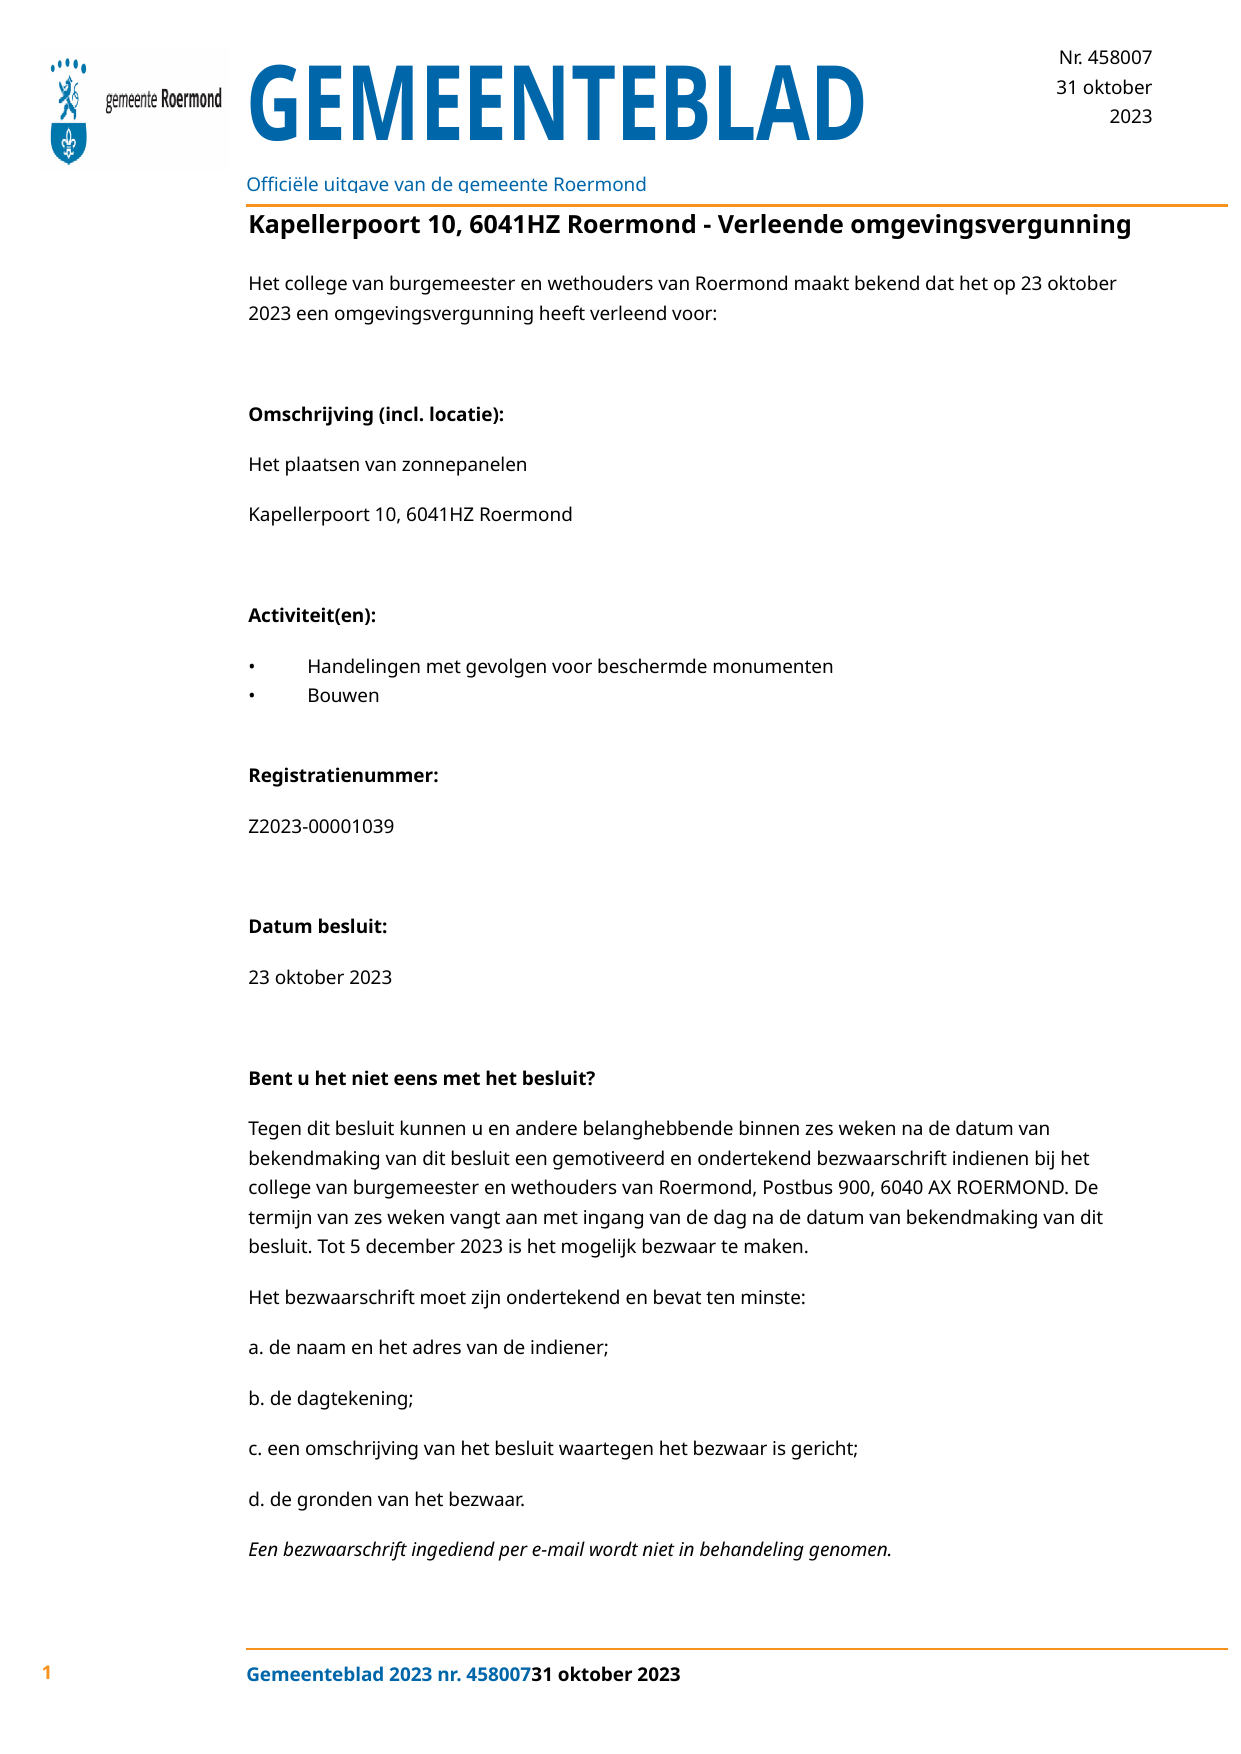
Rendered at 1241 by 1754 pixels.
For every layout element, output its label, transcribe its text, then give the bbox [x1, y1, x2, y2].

text Een bezwaarschrift ingediend per e-mail wordt niet in behandeling genomen. [248, 1536, 1152, 1562]
text b. de dagtekening; [248, 1385, 1152, 1411]
text Activiteit(en): [248, 602, 1152, 628]
text Kapellerpoort 10, 6041HZ Roermond - Verleende omgevingsvergunning [248, 207, 1152, 241]
list Bouwen [248, 682, 1152, 708]
text a. de naam en het adres van de indiener; [248, 1334, 1152, 1360]
text Kapellerpoort 10, 6041HZ Roermond [248, 502, 1152, 527]
text Registratienummer: [248, 762, 1152, 788]
text Datum besluit: [248, 914, 1152, 939]
text Het plaatsen van zonnepanelen [248, 451, 1152, 477]
text Tegen dit besluit kunnen u en andere belanghebbende binnen zes weken na de datum van bekendmaking van dit besluit een gemotiveerd en ondertekend bezwaarschrift indienen bij het college van burgemeester en wethouders van Roermond, Postbus 900, 6040 AX ROERMOND. De termijn van zes weken vangt aan met ingang van de dag na de datum van bekendmaking van dit besluit. Tot 5 december 2023 is het mogelijk bezwaar te maken. [248, 1115, 1152, 1259]
text Bent u het niet eens met het besluit? [248, 1065, 1152, 1091]
text Het college van burgemeester en wethouders van Roermond maakt bekend dat het op 23 oktober 2023 een omgevingsvergunning heeft verleend voor: [248, 270, 1152, 326]
text d. de gronden van het bezwaar. [248, 1486, 1152, 1511]
text c. een omschrijving van het besluit waartegen het bezwaar is gericht; [248, 1435, 1152, 1461]
list Handelingen met gevolgen voor beschermde monumenten [248, 653, 1152, 678]
text Omschrijving (incl. locatie): [248, 401, 1152, 426]
text Z2023-00001039 [248, 813, 1152, 838]
text 23 oktober 2023 [248, 964, 1152, 990]
picture [41, 47, 231, 172]
text Het bezwaarschrift moet zijn ondertekend en bevat ten minste: [248, 1284, 1152, 1310]
